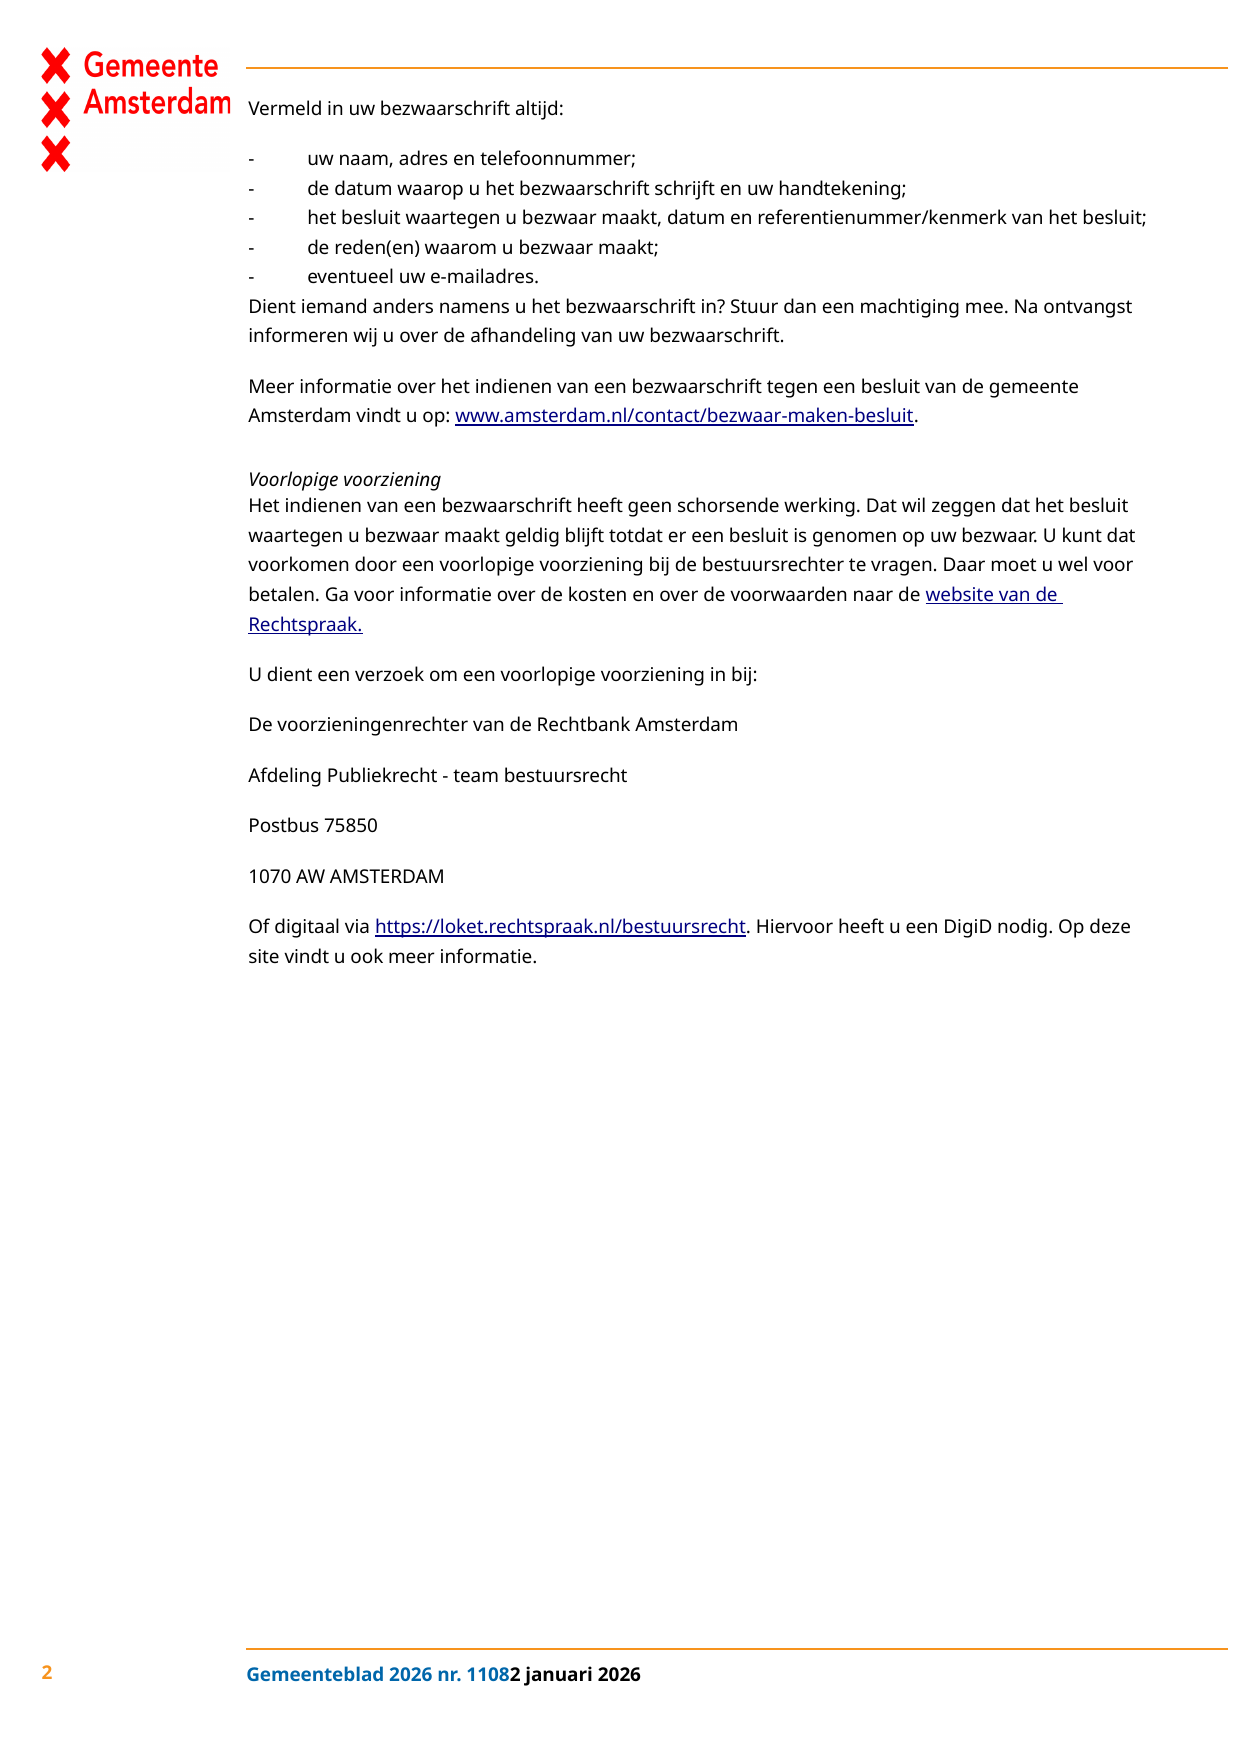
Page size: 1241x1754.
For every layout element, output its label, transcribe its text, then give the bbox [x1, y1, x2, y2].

text De voorzieningenrechter van de Rechtbank Amsterdam [248, 712, 1152, 737]
text 1070 AW AMSTERDAM [248, 863, 1152, 888]
text Postbus 75850 [248, 812, 1152, 838]
picture [41, 47, 231, 172]
text Dient iemand anders namens u het bezwaarschrift in? Stuur dan een machtiging mee. Na ontvangst informeren wij u over de afhandeling van uw bezwaarschrift. [248, 293, 1152, 348]
text Of digitaal via https://loket.rechtspraak.nl/bestuursrecht. Hiervoor heeft u een DigiD nodig. Op deze site vindt u ook meer informatie. [248, 913, 1152, 968]
list eventueel uw e-mailadres. [248, 263, 1152, 289]
text Voorlopige voorziening [248, 467, 1152, 492]
list het besluit waartegen u bezwaar maakt, datum en referentienummer/kenmerk van het besluit; [248, 204, 1152, 230]
text U dient een verzoek om een voorlopige voorziening in bij: [248, 661, 1152, 687]
text Meer informatie over het indienen van een bezwaarschrift tegen een besluit van de gemeente Amsterdam vindt u op: www.amsterdam.nl/contact/bezwaar-maken-besluit. [248, 373, 1152, 428]
text Afdeling Publiekrecht - team bestuursrecht [248, 762, 1152, 788]
list de datum waarop u het bezwaarschrift schrijft en uw handtekening; [248, 175, 1152, 201]
list uw naam, adres en telefoonnummer; [248, 145, 1152, 171]
text Vermeld in uw bezwaarschrift altijd: [248, 95, 1152, 121]
list de reden(en) waarom u bezwaar maakt; [248, 234, 1152, 260]
text Het indienen van een bezwaarschrift heeft geen schorsende werking. Dat wil zeggen dat het besluit waartegen u bezwaar maakt geldig blijft totdat er een besluit is genomen op uw bezwaar. U kunt dat voorkomen door een voorlopige voorziening bij de bestuursrechter te vragen. Daar moet u wel voor betalen. Ga voor informatie over de kosten en over de voorwaarden naar de website van de Rechtspraak. [248, 492, 1152, 636]
